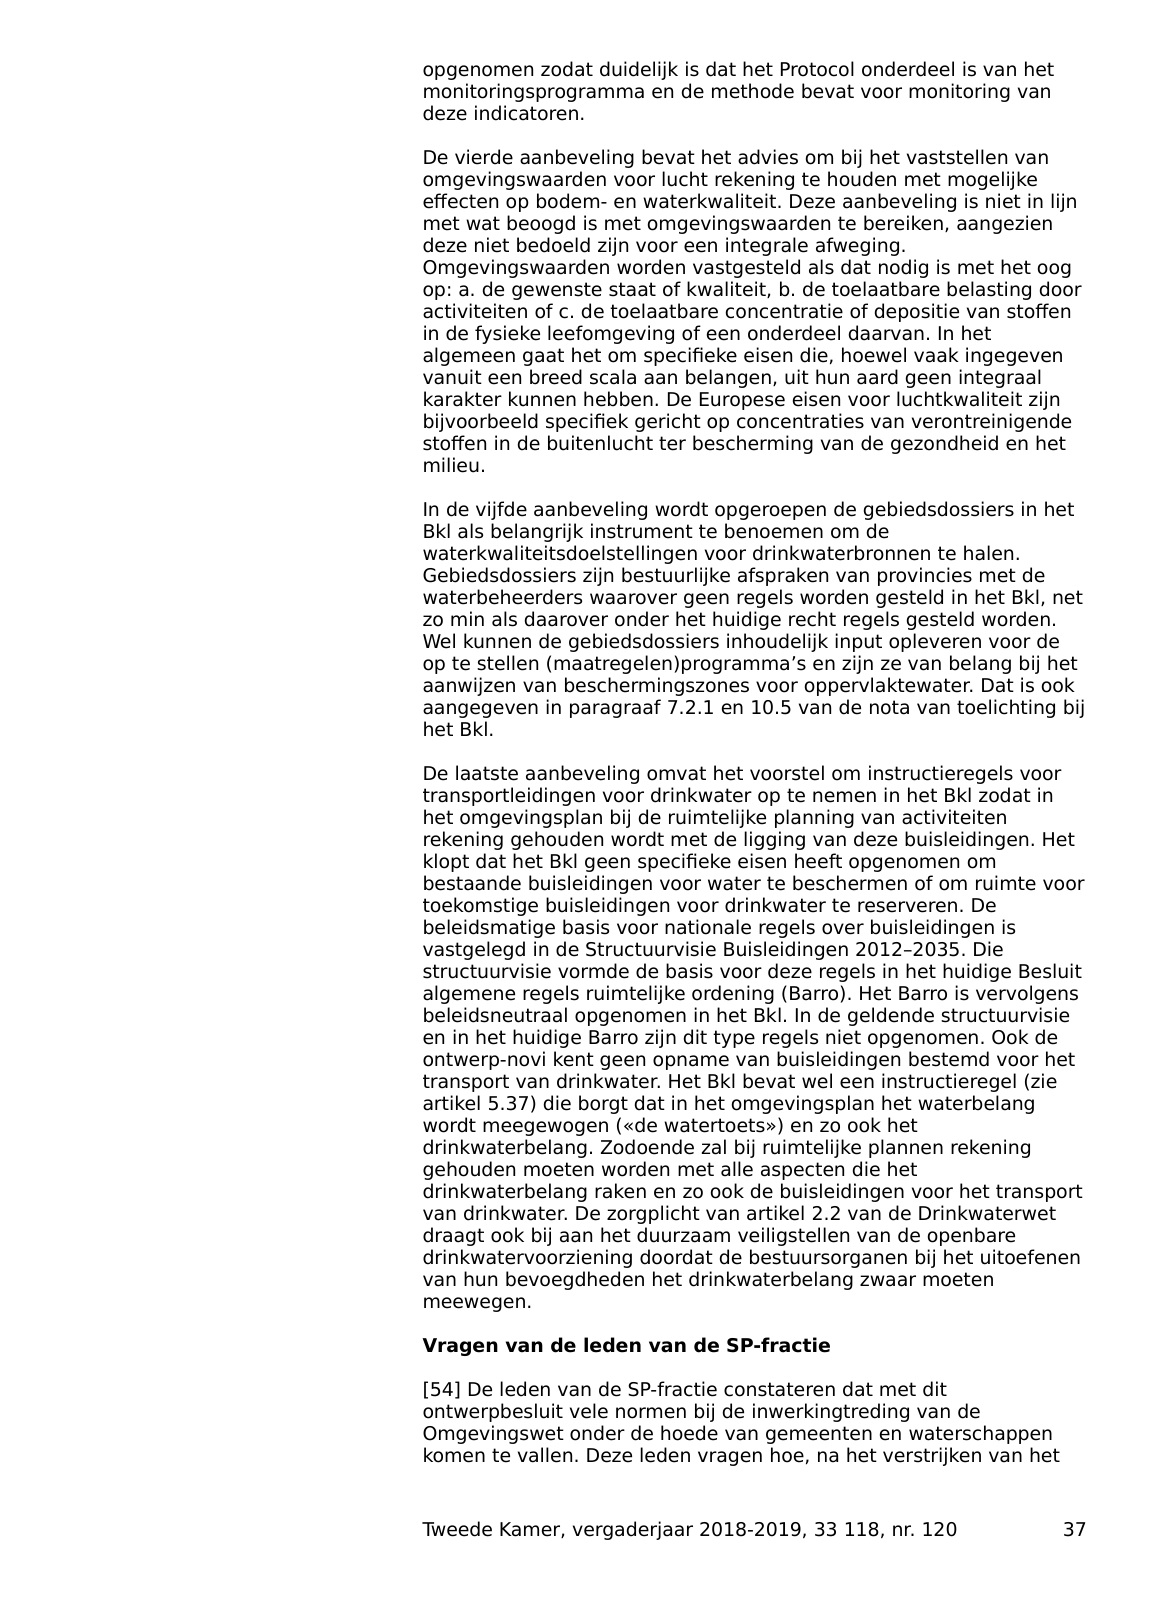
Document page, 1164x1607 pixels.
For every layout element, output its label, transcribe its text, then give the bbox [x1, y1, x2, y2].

text De laatste aanbeveling omvat het voorstel om instructieregels voor transportleidingen voor drinkwater op te nemen in het Bkl zodat in het omgevingsplan bij de ruimtelijke planning van activiteiten rekening gehouden wordt met de ligging van deze buisleidingen. Het klopt dat het Bkl geen specifieke eisen heeft opgenomen om bestaande buisleidingen voor water te beschermen of om ruimte voor toekomstige buisleidingen voor drinkwater te reserveren. De beleidsmatige basis voor nationale regels over buisleidingen is vastgelegd in de Structuurvisie Buisleidingen 2012–2035. Die structuurvisie vormde de basis voor deze regels in het huidige Besluit algemene regels ruimtelijke ordening (Barro). Het Barro is vervolgens beleidsneutraal opgenomen in het Bkl. In de geldende structuurvisie en in het huidige Barro zijn dit type regels niet opgenomen. Ook de ontwerp-novi kent geen opname van buisleidingen bestemd voor het transport van drinkwater. Het Bkl bevat wel een instructieregel (zie artikel 5.37) die borgt dat in het omgevingsplan het waterbelang wordt meegewogen («de watertoets») en zo ook het drinkwaterbelang. Zodoende zal bij ruimtelijke plannen rekening gehouden moeten worden met alle aspecten die het drinkwaterbelang raken en zo ook de buisleidingen voor het transport van drinkwater. De zorgplicht van artikel 2.2 van de Drinkwaterwet draagt ook bij aan het duurzaam veiligstellen van de openbare drinkwatervoorziening doordat de bestuursorganen bij het uitoefenen van hun bevoegdheden het drinkwaterbelang zwaar moeten meewegen. [422, 763, 1087, 1312]
text De vierde aanbeveling bevat het advies om bij het vaststellen van omgevingswaarden voor lucht rekening te houden met mogelijke effecten op bodem- en waterkwaliteit. Deze aanbeveling is niet in lijn met wat beoogd is met omgevingswaarden te bereiken, aangezien deze niet bedoeld zijn voor een integrale afweging. Omgevingswaarden worden vastgesteld als dat nodig is met het oog op: a. de gewenste staat of kwaliteit, b. de toelaatbare belasting door activiteiten of c. de toelaatbare concentratie of depositie van stoffen in de fysieke leefomgeving of een onderdeel daarvan. In het algemeen gaat het om specifieke eisen die, hoewel vaak ingegeven vanuit een breed scala aan belangen, uit hun aard geen integraal karakter kunnen hebben. De Europese eisen voor luchtkwaliteit zijn bijvoorbeeld specifiek gericht op concentraties van verontreinigende stoffen in de buitenlucht ter bescherming van de gezondheid en het milieu. [422, 147, 1087, 477]
text opgenomen zodat duidelijk is dat het Protocol onderdeel is van het monitoringsprogramma en de methode bevat voor monitoring van deze indicatoren. [422, 59, 1087, 125]
text In de vijfde aanbeveling wordt opgeroepen de gebiedsdossiers in het Bkl als belangrijk instrument te benoemen om de waterkwaliteitsdoelstellingen voor drinkwaterbronnen te halen. Gebiedsdossiers zijn bestuurlijke afspraken van provincies met de waterbeheerders waarover geen regels worden gesteld in het Bkl, net zo min als daarover onder het huidige recht regels gesteld worden. Wel kunnen de gebiedsdossiers inhoudelijk input opleveren voor de op te stellen (maatregelen)programma’s en zijn ze van belang bij het aanwijzen van beschermingszones voor oppervlaktewater. Dat is ook aangegeven in paragraaf 7.2.1 en 10.5 van de nota van toelichting bij het Bkl. [422, 499, 1087, 741]
text [54] De leden van de SP-fractie constateren dat met dit ontwerpbesluit vele normen bij de inwerkingtreding van de Omgevingswet onder de hoede van gemeenten en waterschappen komen te vallen. Deze leden vragen hoe, na het verstrijken van het [422, 1379, 1087, 1467]
subtitle Vragen van de leden van de SP-fractie [422, 1335, 1087, 1357]
